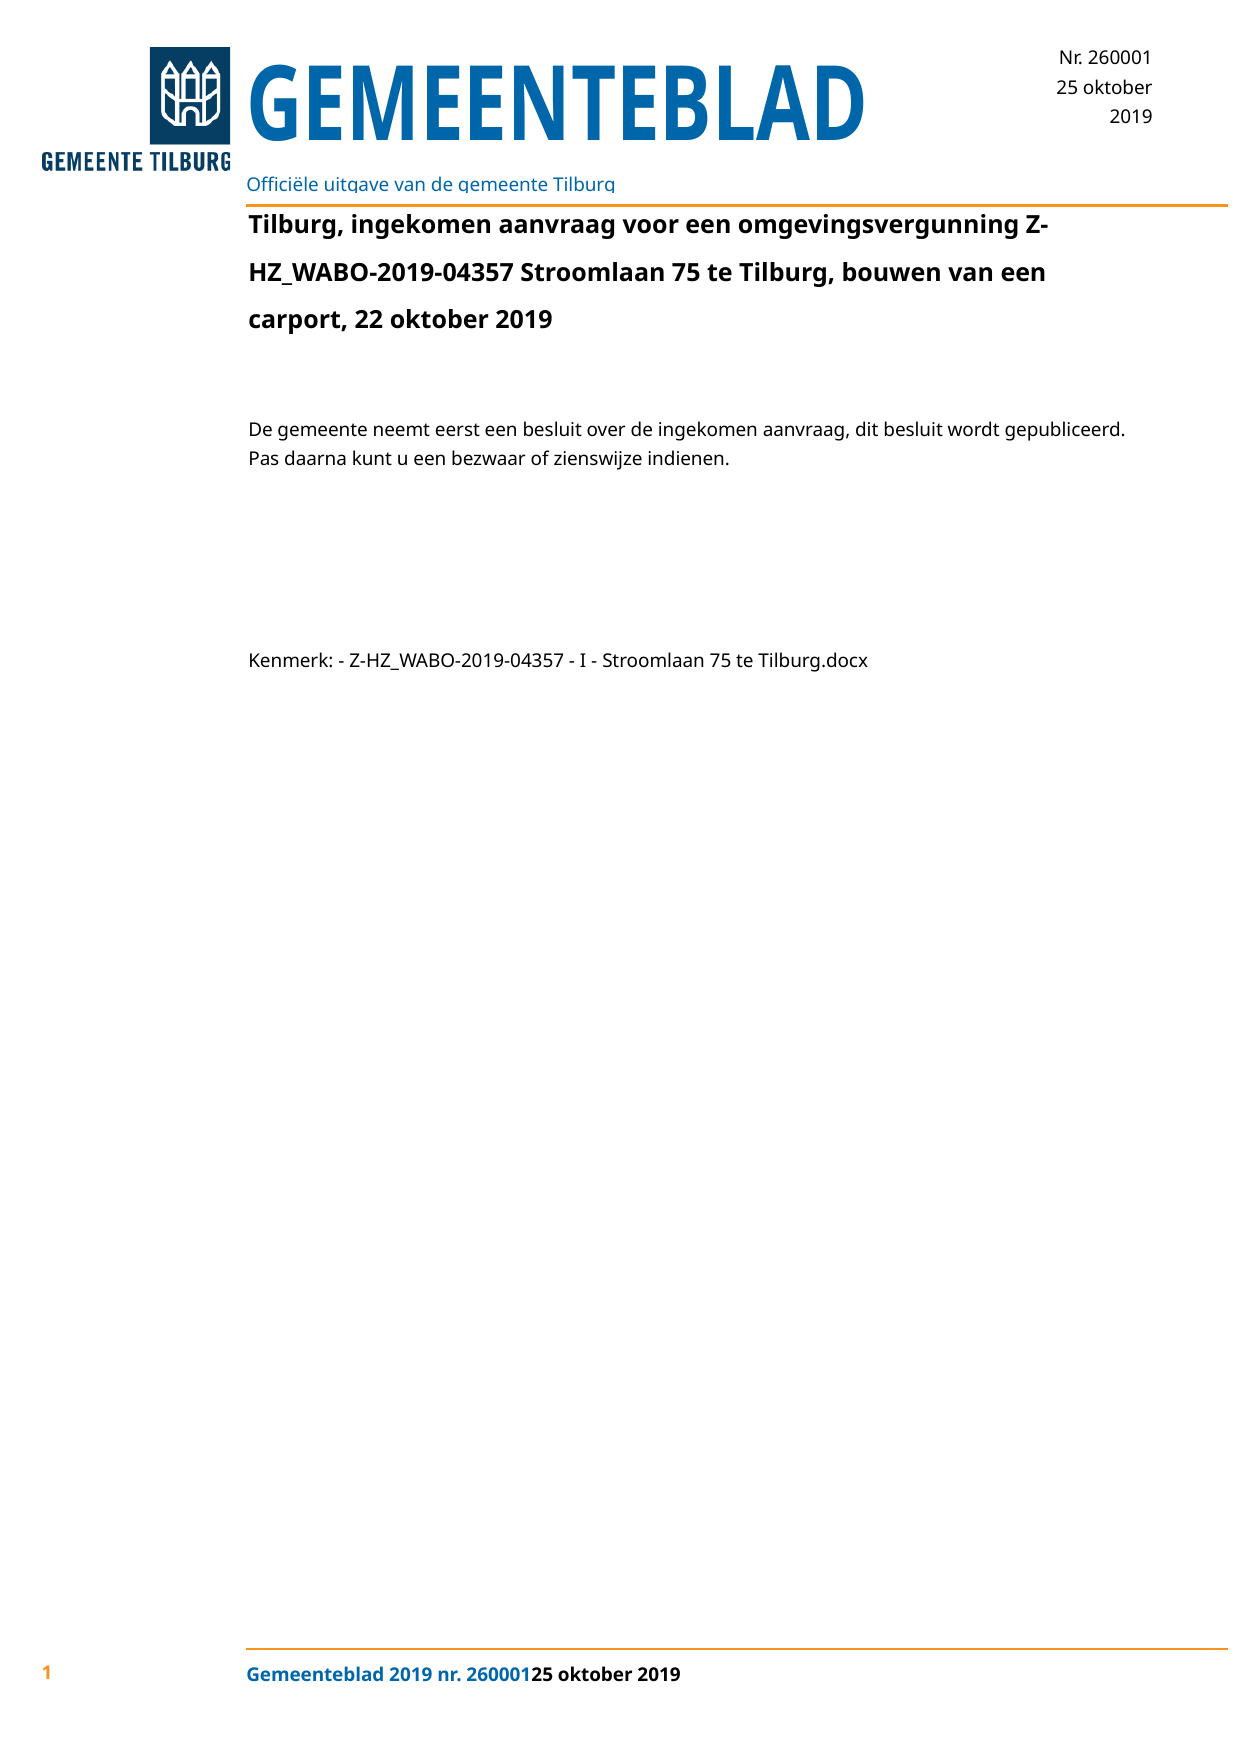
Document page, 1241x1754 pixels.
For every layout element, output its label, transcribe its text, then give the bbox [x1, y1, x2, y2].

text Tilburg, ingekomen aanvraag voor een omgevingsvergunning Z-HZ_WABO-2019-04357 Stroomlaan 75 te Tilburg, bouwen van een carport, 22 oktober 2019 [248, 207, 1152, 336]
picture [41, 47, 231, 172]
text De gemeente neemt eerst een besluit over de ingekomen aanvraag, dit besluit wordt gepubliceerd. Pas daarna kunt u een bezwaar of zienswijze indienen. [248, 416, 1152, 471]
text Kenmerk: - Z-HZ_WABO-2019-04357 - I - Stroomlaan 75 te Tilburg.docx [248, 647, 1152, 673]
